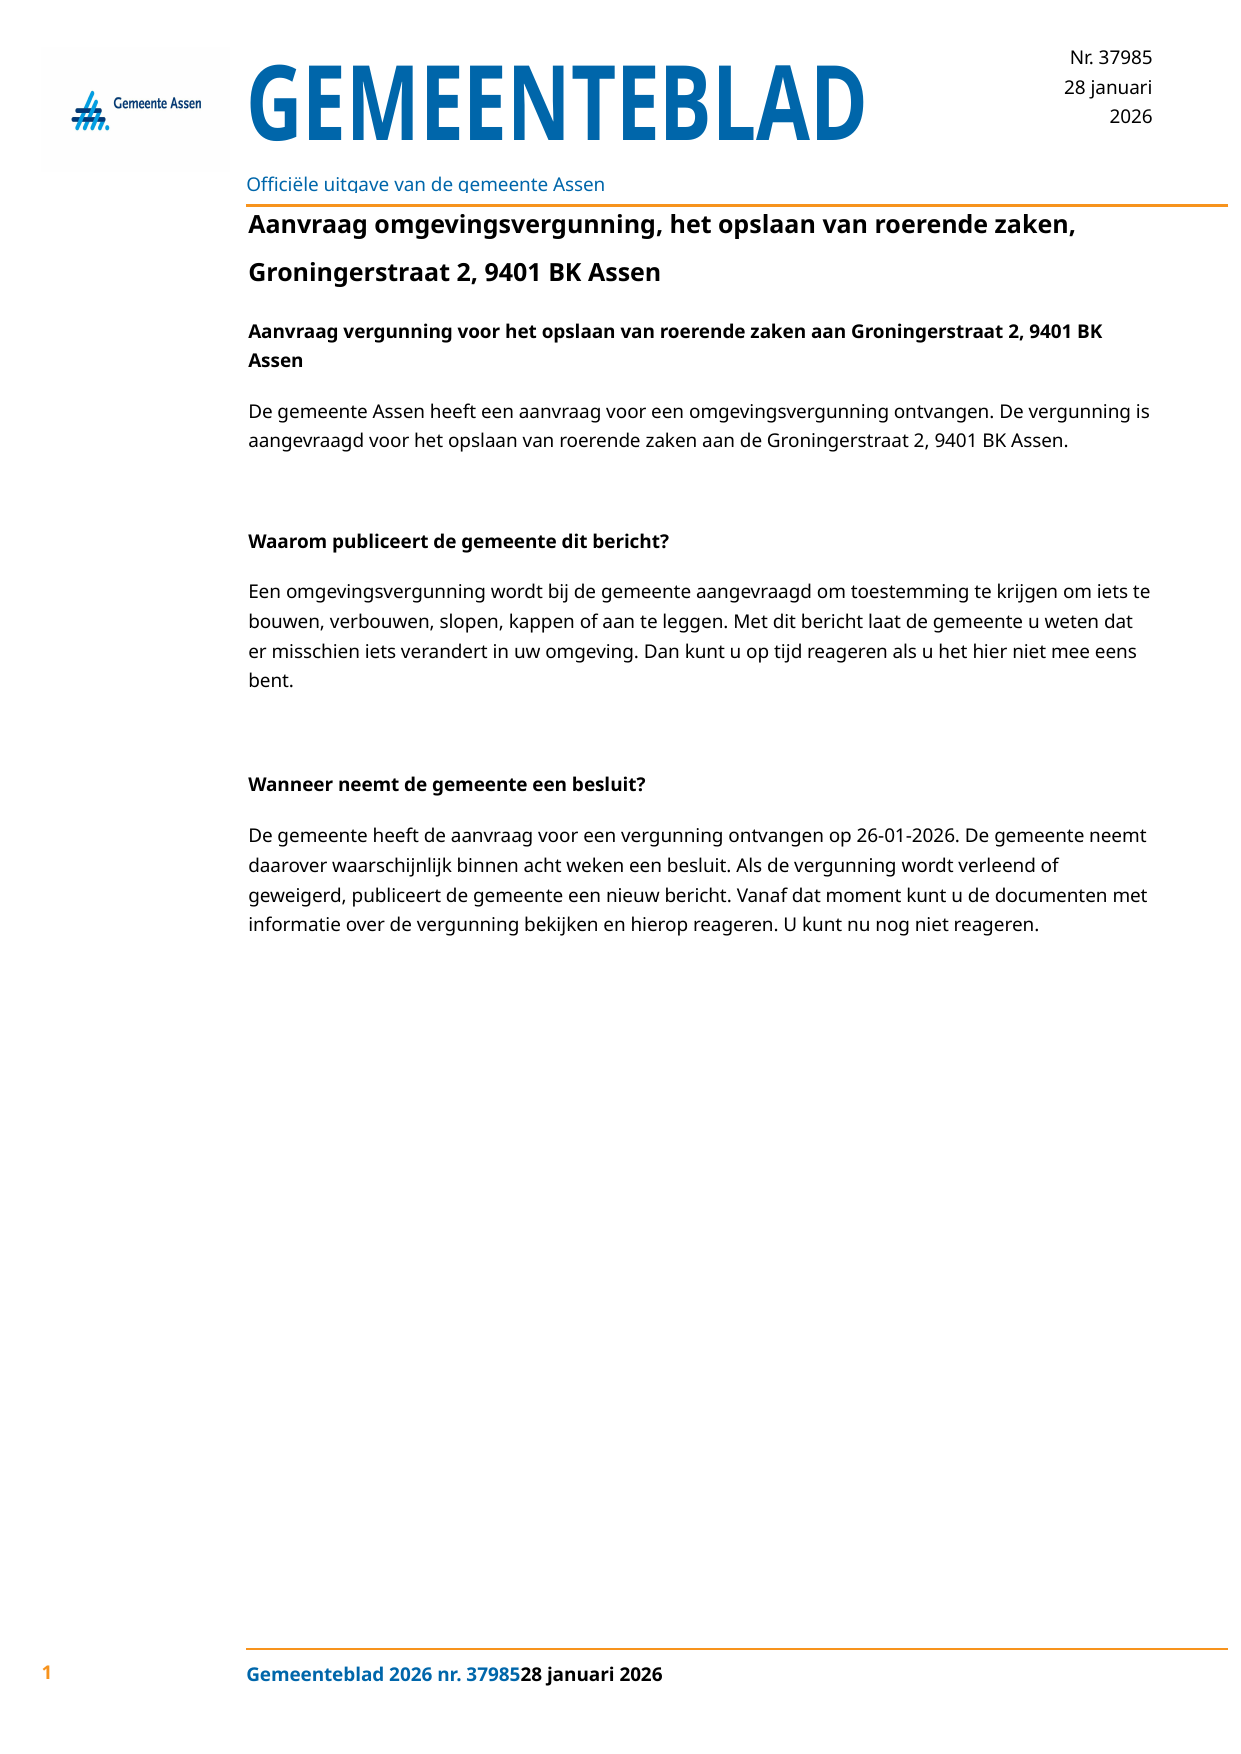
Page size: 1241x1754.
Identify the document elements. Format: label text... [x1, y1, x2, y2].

picture [41, 47, 231, 172]
text Aanvraag omgevingsvergunning, het opslaan van roerende zaken, Groningerstraat 2, 9401 BK Assen [248, 207, 1152, 288]
text ﻿Wanneer neemt de gemeente een besluit? [248, 768, 1152, 797]
text Waarom publiceert de gemeente dit bericht? [248, 528, 1152, 554]
text De gemeente heeft de aanvraag voor een vergunning ontvangen op 26-01-2026. De gemeente neemt daarover waarschijnlijk binnen acht weken een besluit. Als de vergunning wordt verleend of geweigerd, publiceert de gemeente een nieuw bericht. Vanaf dat moment kunt u de documenten met informatie over de vergunning bekijken en hierop reageren. U kunt nu nog niet reageren. [248, 823, 1152, 937]
text Aanvraag vergunning voor het opslaan van roerende zaken aan Groningerstraat 2, 9401 BK Assen [248, 318, 1152, 373]
text Een omgevingsvergunning wordt bij de gemeente aangevraagd om toestemming te krijgen om iets te bouwen, verbouwen, slopen, kappen of aan te leggen. Met dit bericht laat de gemeente u weten dat er misschien iets verandert in uw omgeving. Dan kunt u op tijd reageren als u het hier niet mee eens bent. [248, 579, 1152, 693]
text De gemeente Assen heeft een aanvraag voor een omgevingsvergunning ontvangen. De vergunning is aangevraagd voor het opslaan van roerende zaken aan de Groningerstraat 2, 9401 BK Assen. [248, 398, 1152, 453]
